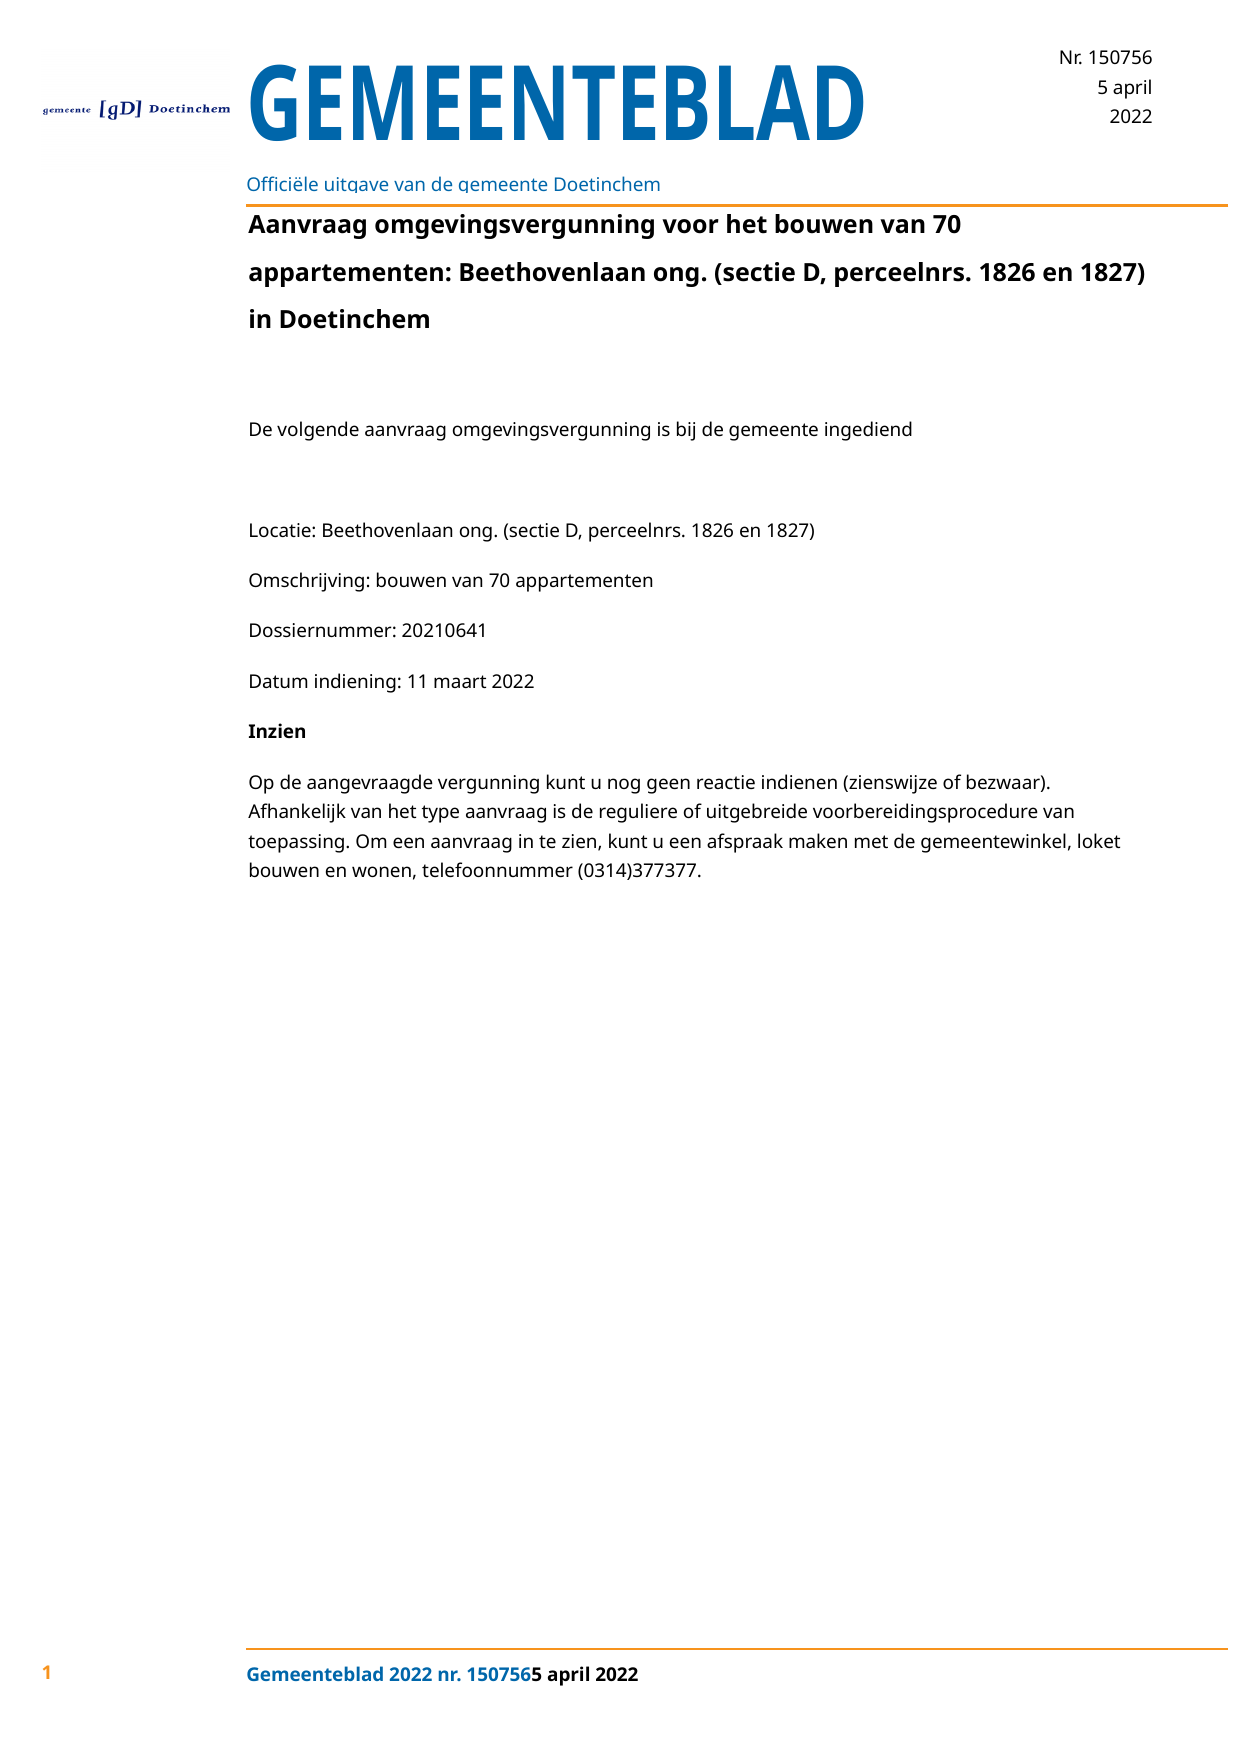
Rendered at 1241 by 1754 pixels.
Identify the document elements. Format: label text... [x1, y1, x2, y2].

text Dossiernummer: 20210641 [248, 618, 1152, 643]
text Inzien [248, 718, 1152, 744]
picture [41, 47, 231, 172]
text Op de aangevraagde vergunning kunt u nog geen reactie indienen (zienswijze of bezwaar). Afhankelijk van het type aanvraag is de reguliere of uitgebreide voorbereidingsprocedure van toepassing. Om een aanvraag in te zien, kunt u een afspraak maken met de gemeentewinkel, loket bouwen en wonen, telefoonnummer (0314)377377. [248, 769, 1152, 883]
text Omschrijving: bouwen van 70 appartementen [248, 567, 1152, 593]
text Datum indiening: 11 maart 2022 [248, 668, 1152, 694]
text Locatie: Beethovenlaan ong. (sectie D, perceelnrs. 1826 en 1827) [248, 517, 1152, 542]
text Aanvraag omgevingsvergunning voor het bouwen van 70 appartementen: Beethovenlaan ong. (sectie D, perceelnrs. 1826 en 1827) in Doetinchem [248, 207, 1152, 336]
text De volgende aanvraag omgevingsvergunning is bij de gemeente ingediend [248, 416, 1152, 442]
